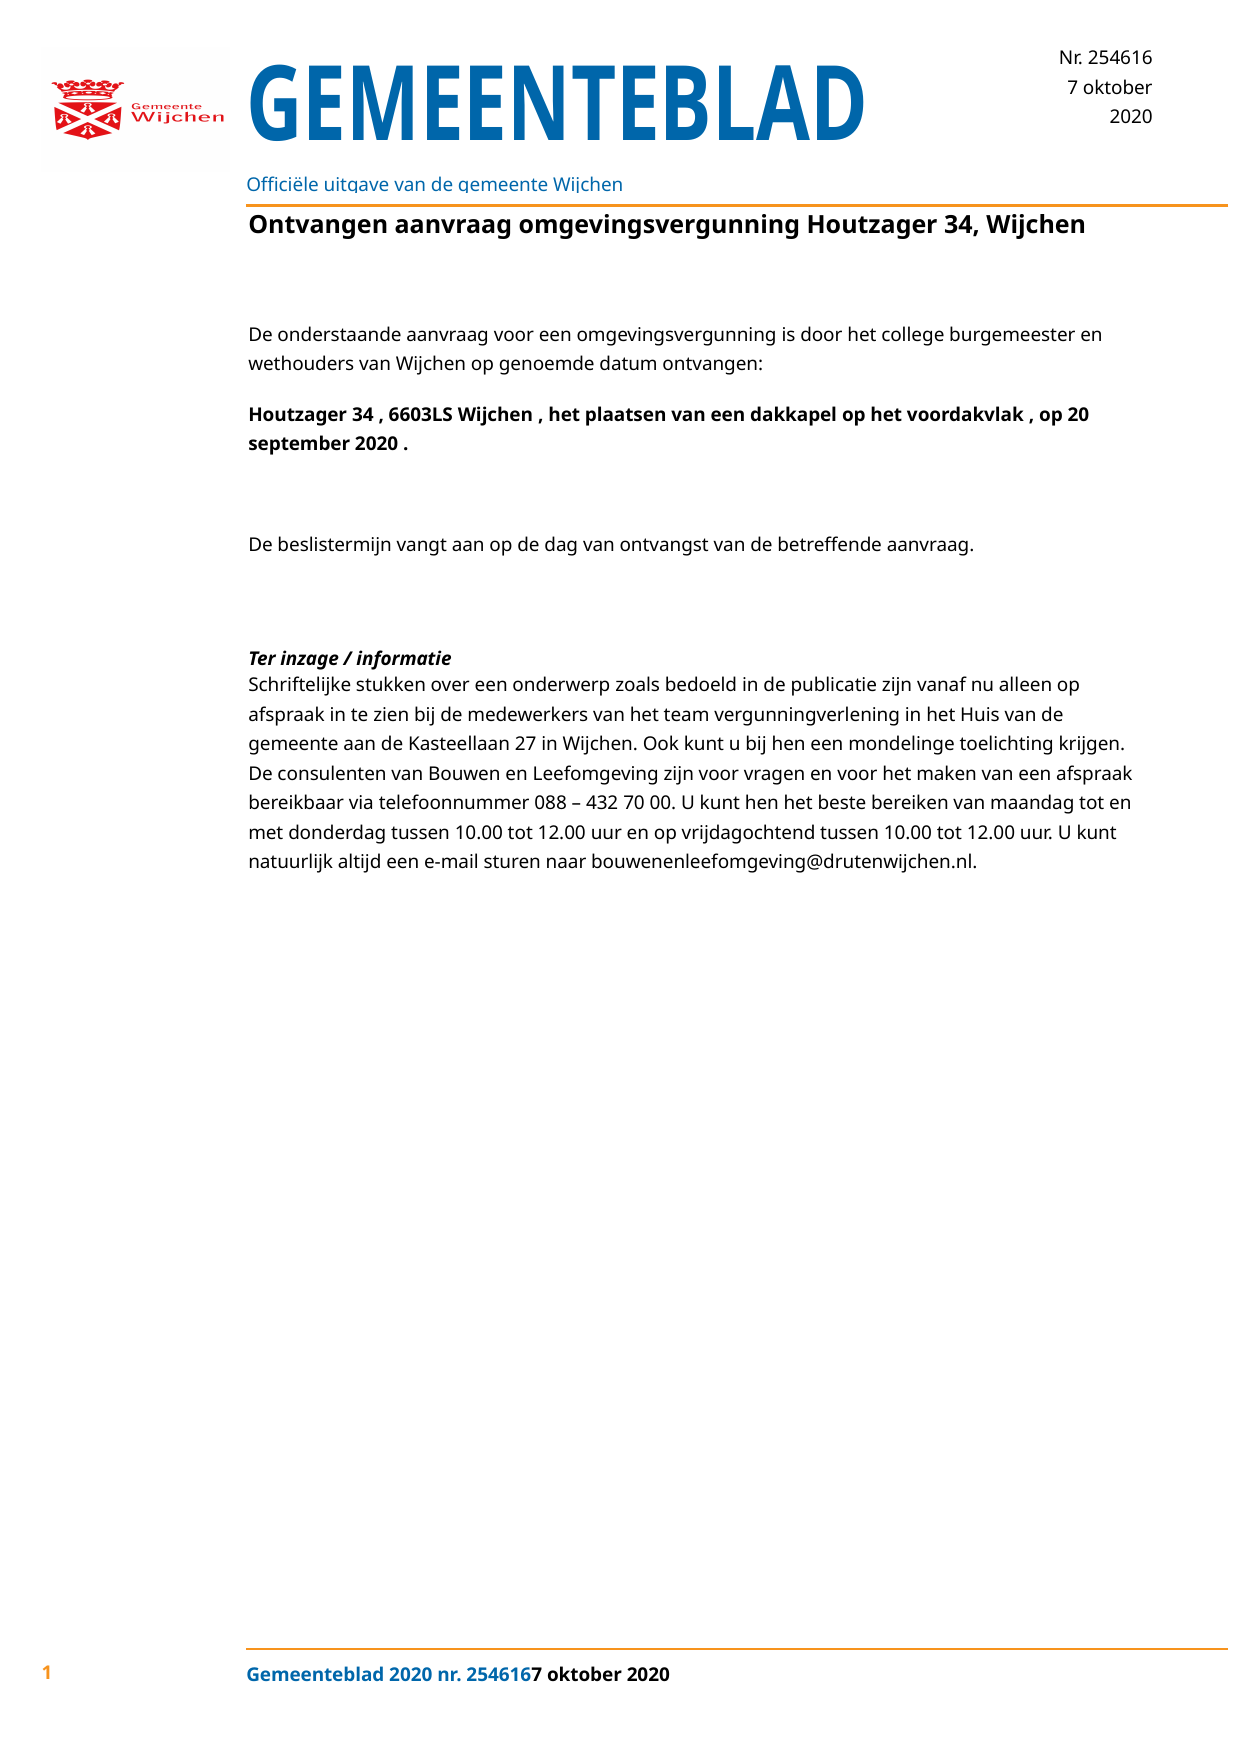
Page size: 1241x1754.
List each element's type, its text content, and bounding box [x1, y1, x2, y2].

text Schriftelijke stukken over een onderwerp zoals bedoeld in de publicatie zijn vanaf nu alleen op afspraak in te zien bij de medewerkers van het team vergunningverlening in het Huis van de gemeente aan de Kasteellaan 27 in Wijchen. Ook kunt u bij hen een mondelinge toelichting krijgen. De consulenten van Bouwen en Leefomgeving zijn voor vragen en voor het maken van een afspraak bereikbaar via telefoonnummer 088 – 432 70 00. U kunt hen het beste bereiken van maandag tot en met donderdag tussen 10.00 tot 12.00 uur en op vrijdagochtend tussen 10.00 tot 12.00 uur. U kunt natuurlijk altijd een e-mail sturen naar bouwenenleefomgeving@drutenwijchen.nl. [248, 671, 1152, 874]
text De onderstaande aanvraag voor een omgevingsvergunning is door het college burgemeester en wethouders van Wijchen op genoemde datum ontvangen: [248, 321, 1152, 376]
text De beslistermijn vangt aan op de dag van ontvangst van de betreffende aanvraag. [248, 531, 1152, 557]
text Ter inzage / informatie [248, 646, 1152, 671]
text Houtzager 34 , 6603LS Wijchen , het plaatsen van een dakkapel op het voordakvlak , op 20 september 2020 . [248, 401, 1152, 456]
picture [41, 47, 231, 172]
text Ontvangen aanvraag omgevingsvergunning Houtzager 34, Wijchen [248, 207, 1152, 241]
